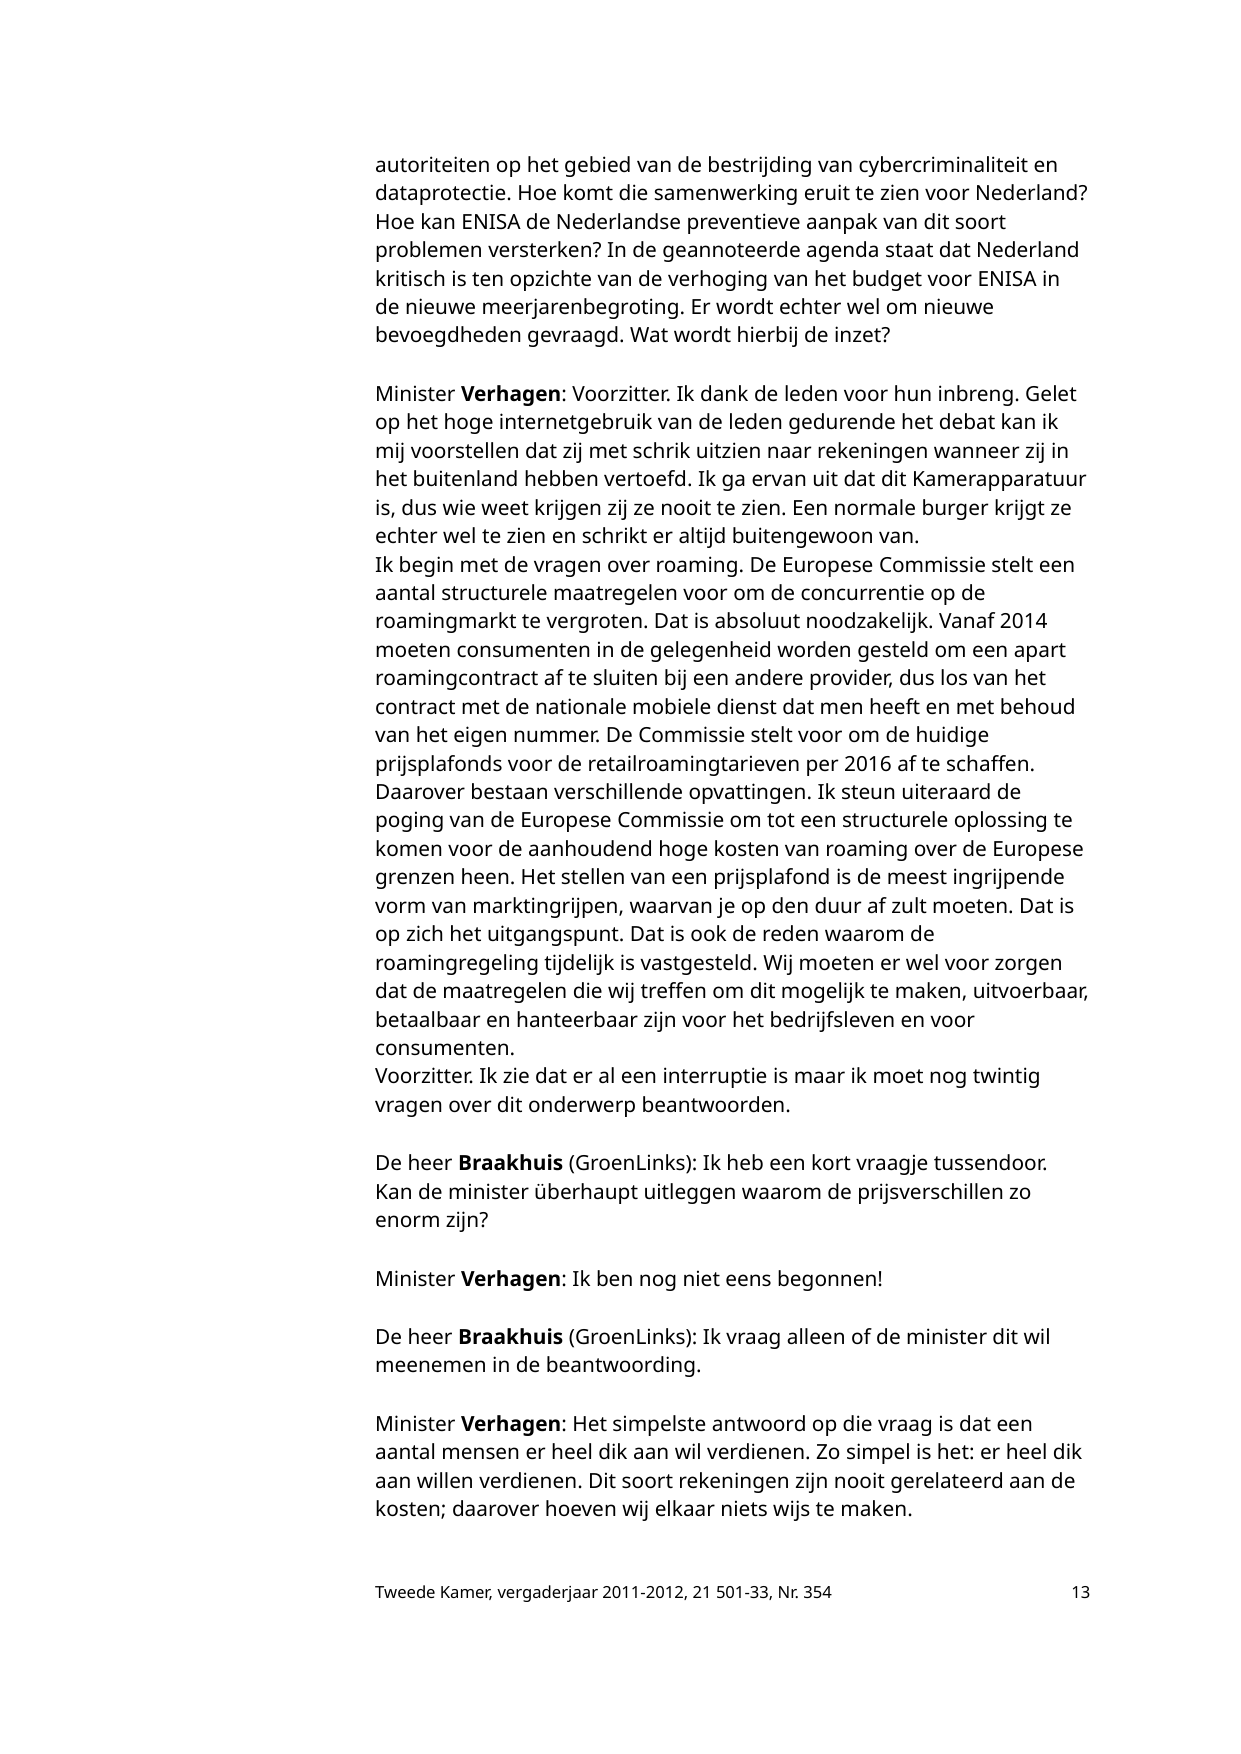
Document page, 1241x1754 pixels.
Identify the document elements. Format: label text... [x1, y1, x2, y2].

text De heer Braakhuis (GroenLinks): Ik heb een kort vraagje tussendoor. Kan de minister überhaupt uitleggen waarom de prijsverschillen zo enorm zijn? [375, 1148, 1090, 1234]
text Voorzitter. Ik zie dat er al een interruptie is maar ik moet nog twintig vragen over dit onderwerp beantwoorden. [375, 1062, 1090, 1118]
text Ik begin met de vragen over roaming. De Europese Commissie stelt een aantal structurele maatregelen voor om de concurrentie op de roamingmarkt te vergroten. Dat is absoluut noodzakelijk. Vanaf 2014 moeten consumenten in de gelegenheid worden gesteld om een apart roamingcontract af te sluiten bij een andere provider, dus los van het contract met de nationale mobiele dienst dat men heeft en met behoud van het eigen nummer. De Commissie stelt voor om de huidige prijsplafonds voor de retailroamingtarieven per 2016 af te schaffen. Daarover bestaan verschillende opvattingen. Ik steun uiteraard de poging van de Europese Commissie om tot een structurele oplossing te komen voor de aanhoudend hoge kosten van roaming over de Europese grenzen heen. Het stellen van een prijsplafond is de meest ingrijpende vorm van marktingrijpen, waarvan je op den duur af zult moeten. Dat is op zich het uitgangspunt. Dat is ook de reden waarom de roamingregeling tijdelijk is vastgesteld. Wij moeten er wel voor zorgen dat de maatregelen die wij treffen om dit mogelijk te maken, uitvoerbaar, betaalbaar en hanteerbaar zijn voor het bedrijfsleven en voor consumenten. [375, 550, 1090, 1062]
text Minister Verhagen: Ik ben nog niet eens begonnen! [375, 1264, 1090, 1292]
text autoriteiten op het gebied van de bestrijding van cybercriminaliteit en dataprotectie. Hoe komt die samenwerking eruit te zien voor Nederland? Hoe kan ENISA de Nederlandse preventieve aanpak van dit soort problemen versterken? In de geannoteerde agenda staat dat Nederland kritisch is ten opzichte van de verhoging van het budget voor ENISA in de nieuwe meerjarenbegroting. Er wordt echter wel om nieuwe bevoegdheden gevraagd. Wat wordt hierbij de inzet? [375, 150, 1090, 349]
text Minister Verhagen: Het simpelste antwoord op die vraag is dat een aantal mensen er heel dik aan wil verdienen. Zo simpel is het: er heel dik aan willen verdienen. Dit soort rekeningen zijn nooit gerelateerd aan de kosten; daarover hoeven wij elkaar niets wijs te maken. [375, 1409, 1090, 1523]
text Minister Verhagen: Voorzitter. Ik dank de leden voor hun inbreng. Gelet op het hoge internetgebruik van de leden gedurende het debat kan ik mij voorstellen dat zij met schrik uitzien naar rekeningen wanneer zij in het buitenland hebben vertoefd. Ik ga ervan uit dat dit Kamerapparatuur is, dus wie weet krijgen zij ze nooit te zien. Een normale burger krijgt ze echter wel te zien en schrikt er altijd buitengewoon van. [375, 379, 1090, 550]
text De heer Braakhuis (GroenLinks): Ik vraag alleen of de minister dit wil meenemen in de beantwoording. [375, 1322, 1090, 1379]
